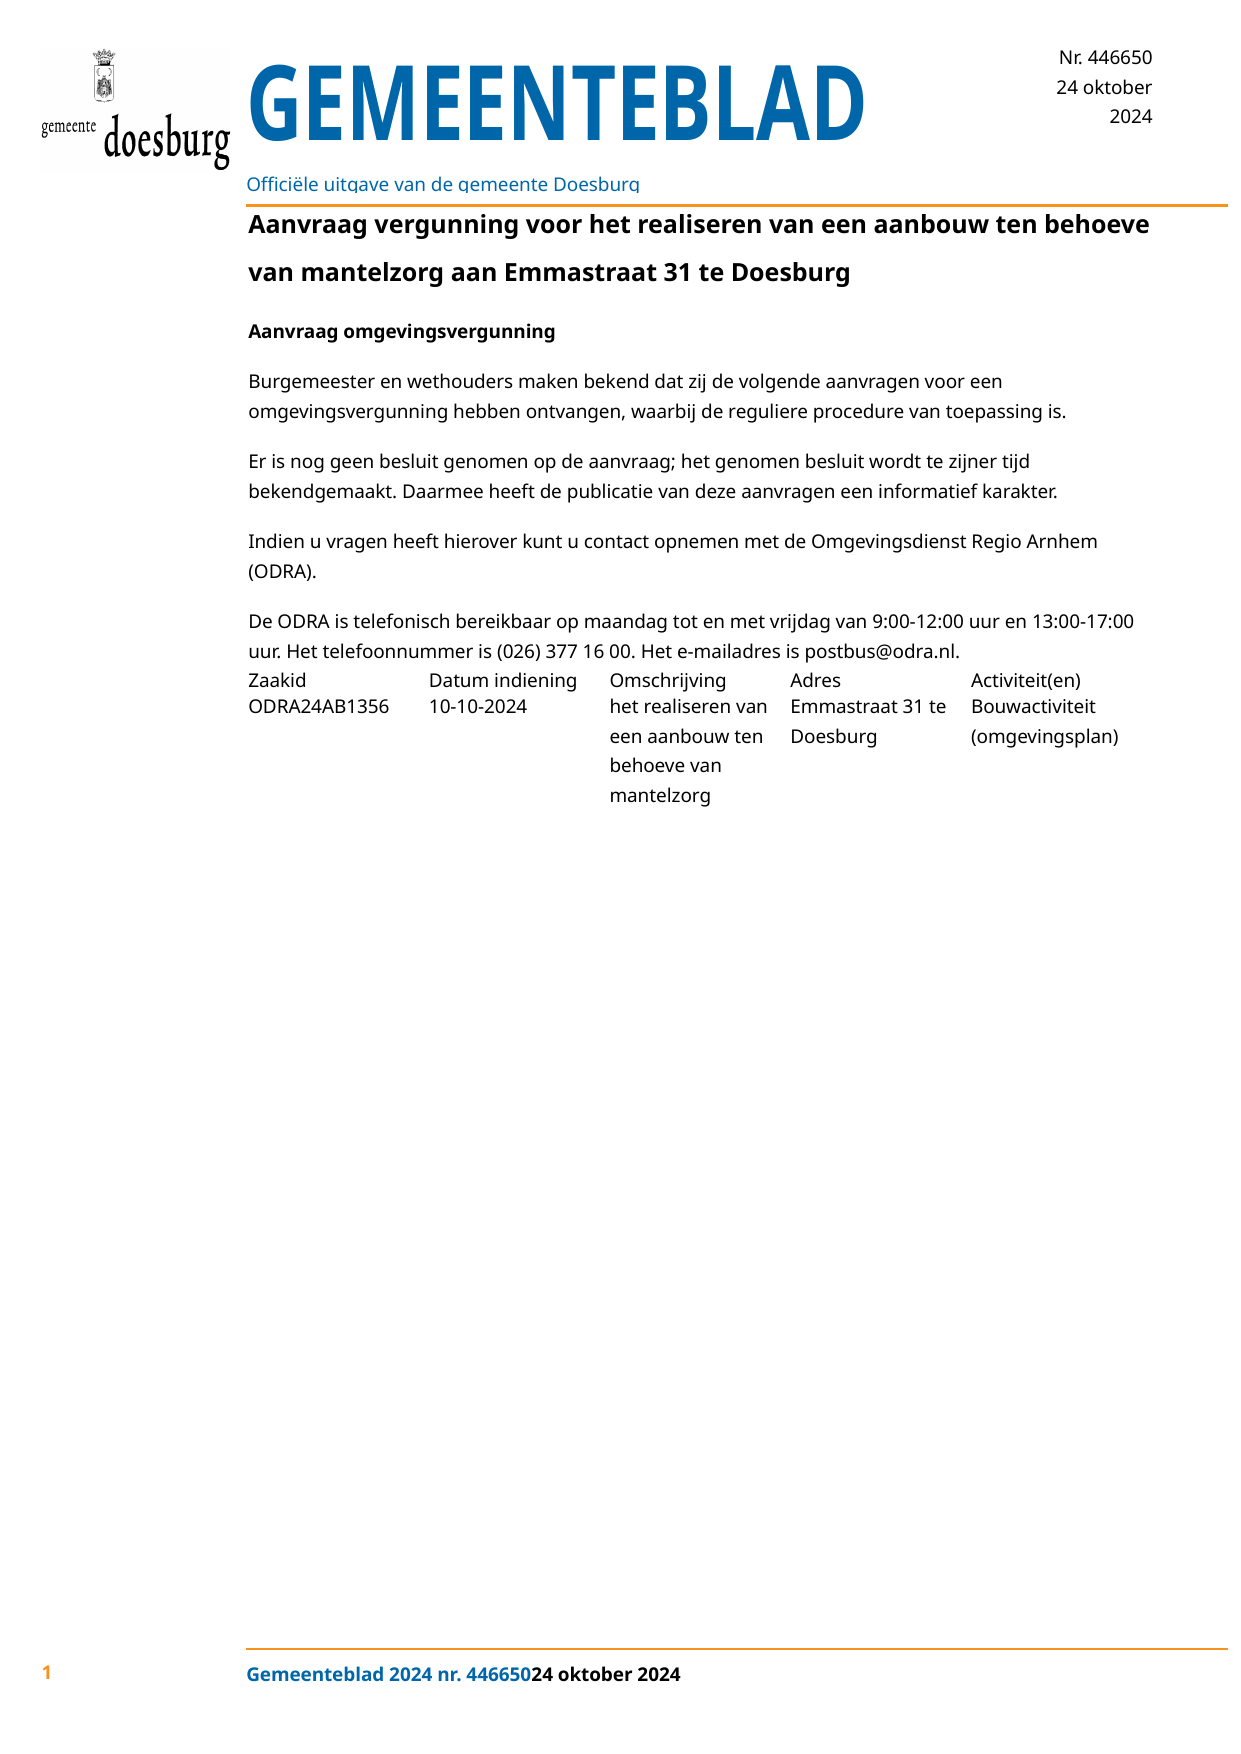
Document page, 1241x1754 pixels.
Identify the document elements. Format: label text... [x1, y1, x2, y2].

table_header Activiteit(en) [971, 668, 1152, 693]
table_cell Emmastraat 31 te Doesburg [790, 693, 971, 808]
picture [41, 47, 231, 172]
text Aanvraag vergunning voor het realiseren van een aanbouw ten behoeve van mantelzorg aan Emmastraat 31 te Doesburg [248, 207, 1152, 288]
text Er is nog geen besluit genomen op de aanvraag; het genomen besluit wordt te zijner tijd bekendgemaakt. Daarmee heeft de publicatie van deze aanvragen een informatief karakter. [248, 448, 1152, 504]
text De ODRA is telefonisch bereikbaar op maandag tot en met vrijdag van 9:00-12:00 uur en 13:00-17:00 uur. Het telefoonnummer is (026) 377 16 00. Het e-mailadres is postbus@odra.nl. [248, 608, 1152, 664]
table_header Omschrijving [609, 668, 790, 693]
table_cell het realiseren van een aanbouw ten behoeve van mantelzorg [609, 693, 790, 808]
table_header Datum indiening [429, 668, 609, 693]
table_cell 10-10-2024 [429, 693, 609, 808]
table_header Adres [790, 668, 971, 693]
table_cell ODRA24AB1356 [248, 693, 429, 808]
table_cell Bouwactiviteit (omgevingsplan) [971, 693, 1152, 808]
text Aanvraag omgevingsvergunning [248, 318, 1152, 344]
table_header Zaakid [248, 668, 429, 693]
text Burgemeester en wethouders maken bekend dat zij de volgende aanvragen voor een omgevingsvergunning hebben ontvangen, waarbij de reguliere procedure van toepassing is. [248, 368, 1152, 424]
text Indien u vragen heeft hierover kunt u contact opnemen met de Omgevingsdienst Regio Arnhem (ODRA). [248, 528, 1152, 584]
